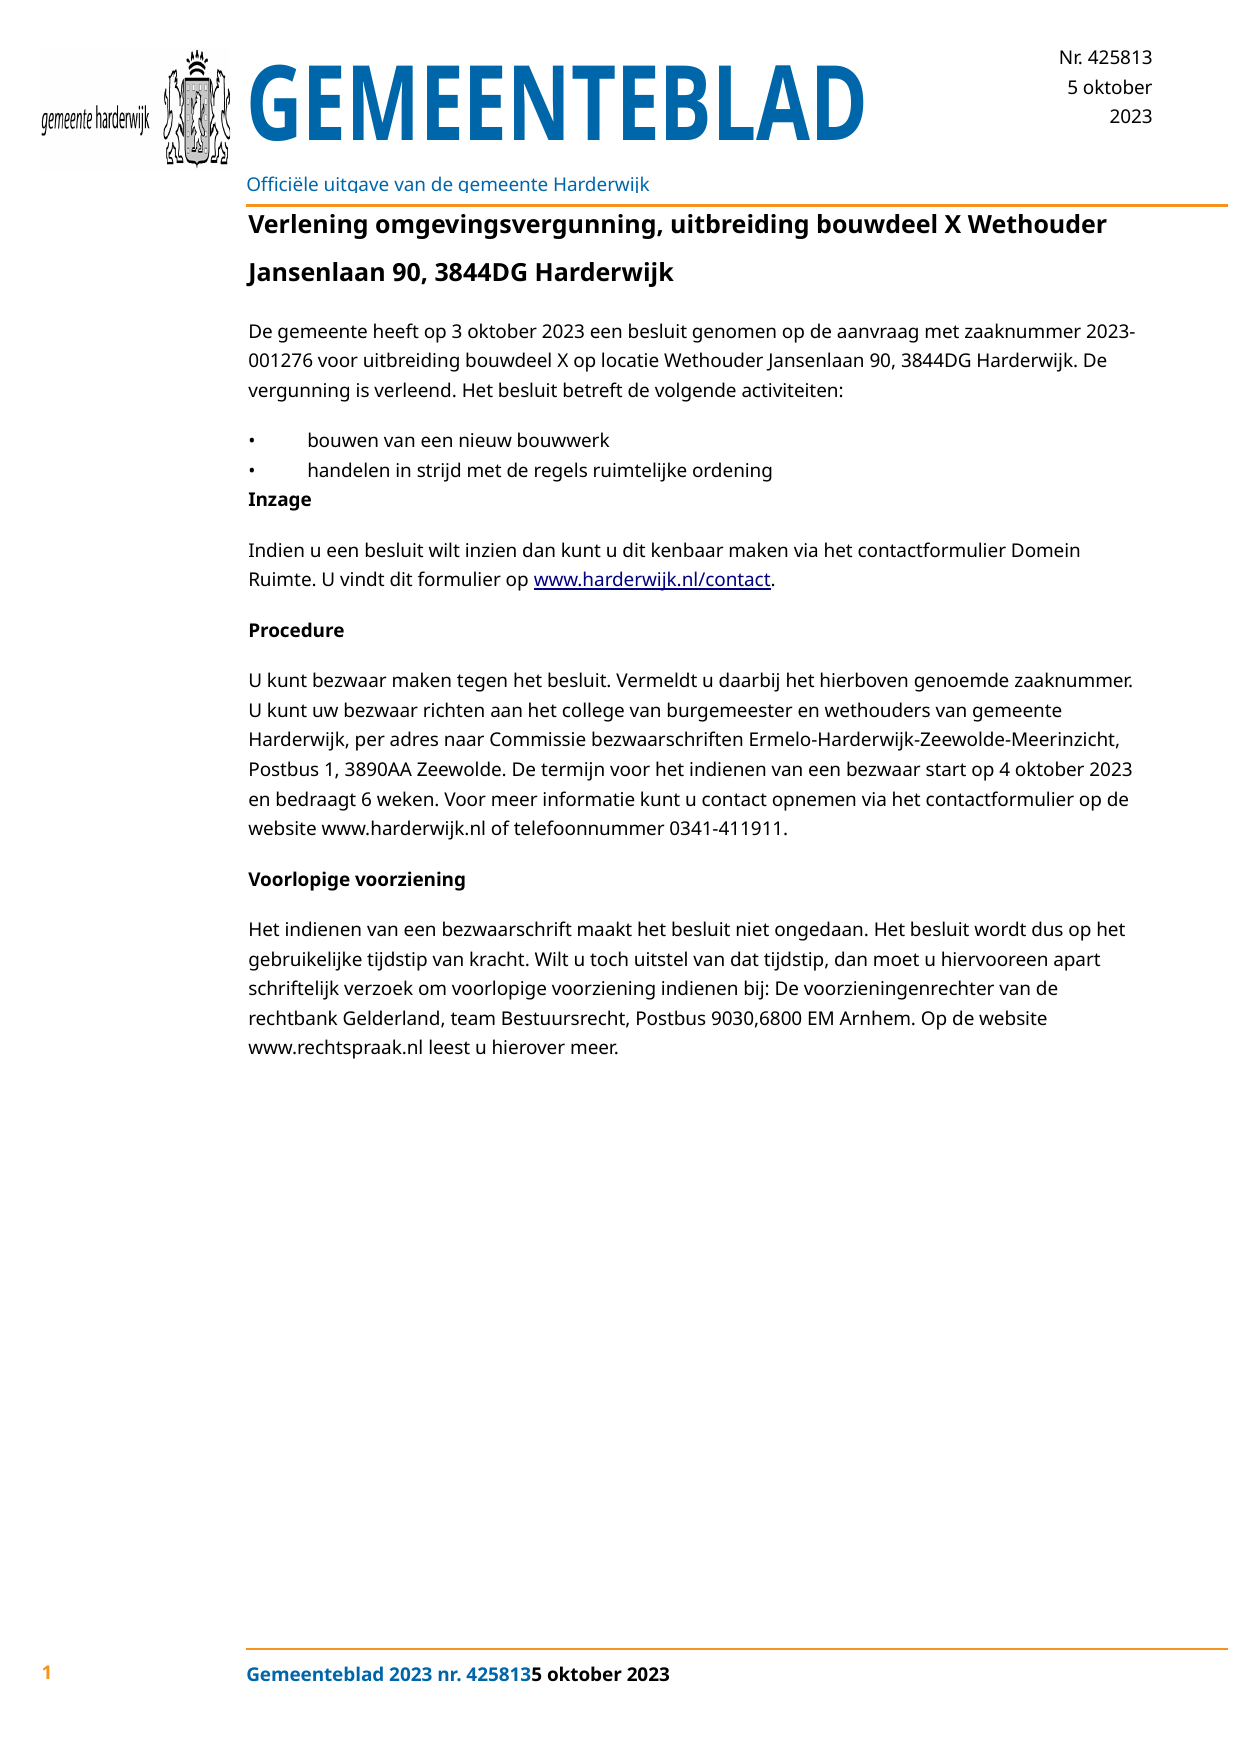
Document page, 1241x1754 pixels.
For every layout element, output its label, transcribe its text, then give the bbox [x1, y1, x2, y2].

text Voorlopige voorziening [248, 866, 1152, 892]
text Indien u een besluit wilt inzien dan kunt u dit kenbaar maken via het contactformulier Domein Ruimte. U vindt dit formulier op www.harderwijk.nl/contact. [248, 537, 1152, 592]
text Procedure [248, 617, 1152, 643]
picture [41, 47, 231, 172]
list handelen in strijd met de regels ruimtelijke ordening [248, 457, 1152, 483]
list bouwen van een nieuw bouwwerk [248, 427, 1152, 453]
text De gemeente heeft op 3 oktober 2023 een besluit genomen op de aanvraag met zaaknummer 2023-001276 voor uitbreiding bouwdeel X op locatie Wethouder Jansenlaan 90, 3844DG Harderwijk. De vergunning is verleend. Het besluit betreft de volgende activiteiten: [248, 318, 1152, 403]
text Het indienen van een bezwaarschrift maakt het besluit niet ongedaan. Het besluit wordt dus op het gebruikelijke tijdstip van kracht. Wilt u toch uitstel van dat tijdstip, dan moet u hiervooreen apart schriftelijk verzoek om voorlopige voorziening indienen bij: De voorzieningenrechter van de rechtbank Gelderland, team Bestuursrecht, Postbus 9030,6800 EM Arnhem. Op de website www.rechtspraak.nl leest u hierover meer. [248, 916, 1152, 1060]
text Inzage [248, 487, 1152, 512]
text Verlening omgevingsvergunning, uitbreiding bouwdeel X Wethouder Jansenlaan 90, 3844DG Harderwijk [248, 207, 1152, 288]
text U kunt bezwaar maken tegen het besluit. Vermeldt u daarbij het hierboven genoemde zaaknummer. U kunt uw bezwaar richten aan het college van burgemeester en wethouders van gemeente Harderwijk, per adres naar Commissie bezwaarschriften Ermelo-Harderwijk-Zeewolde-Meerinzicht, Postbus 1, 3890AA Zeewolde. De termijn voor het indienen van een bezwaar start op 4 oktober 2023 en bedraagt 6 weken. Voor meer informatie kunt u contact opnemen via het contactformulier op de website www.harderwijk.nl of telefoonnummer 0341-411911. [248, 667, 1152, 841]
